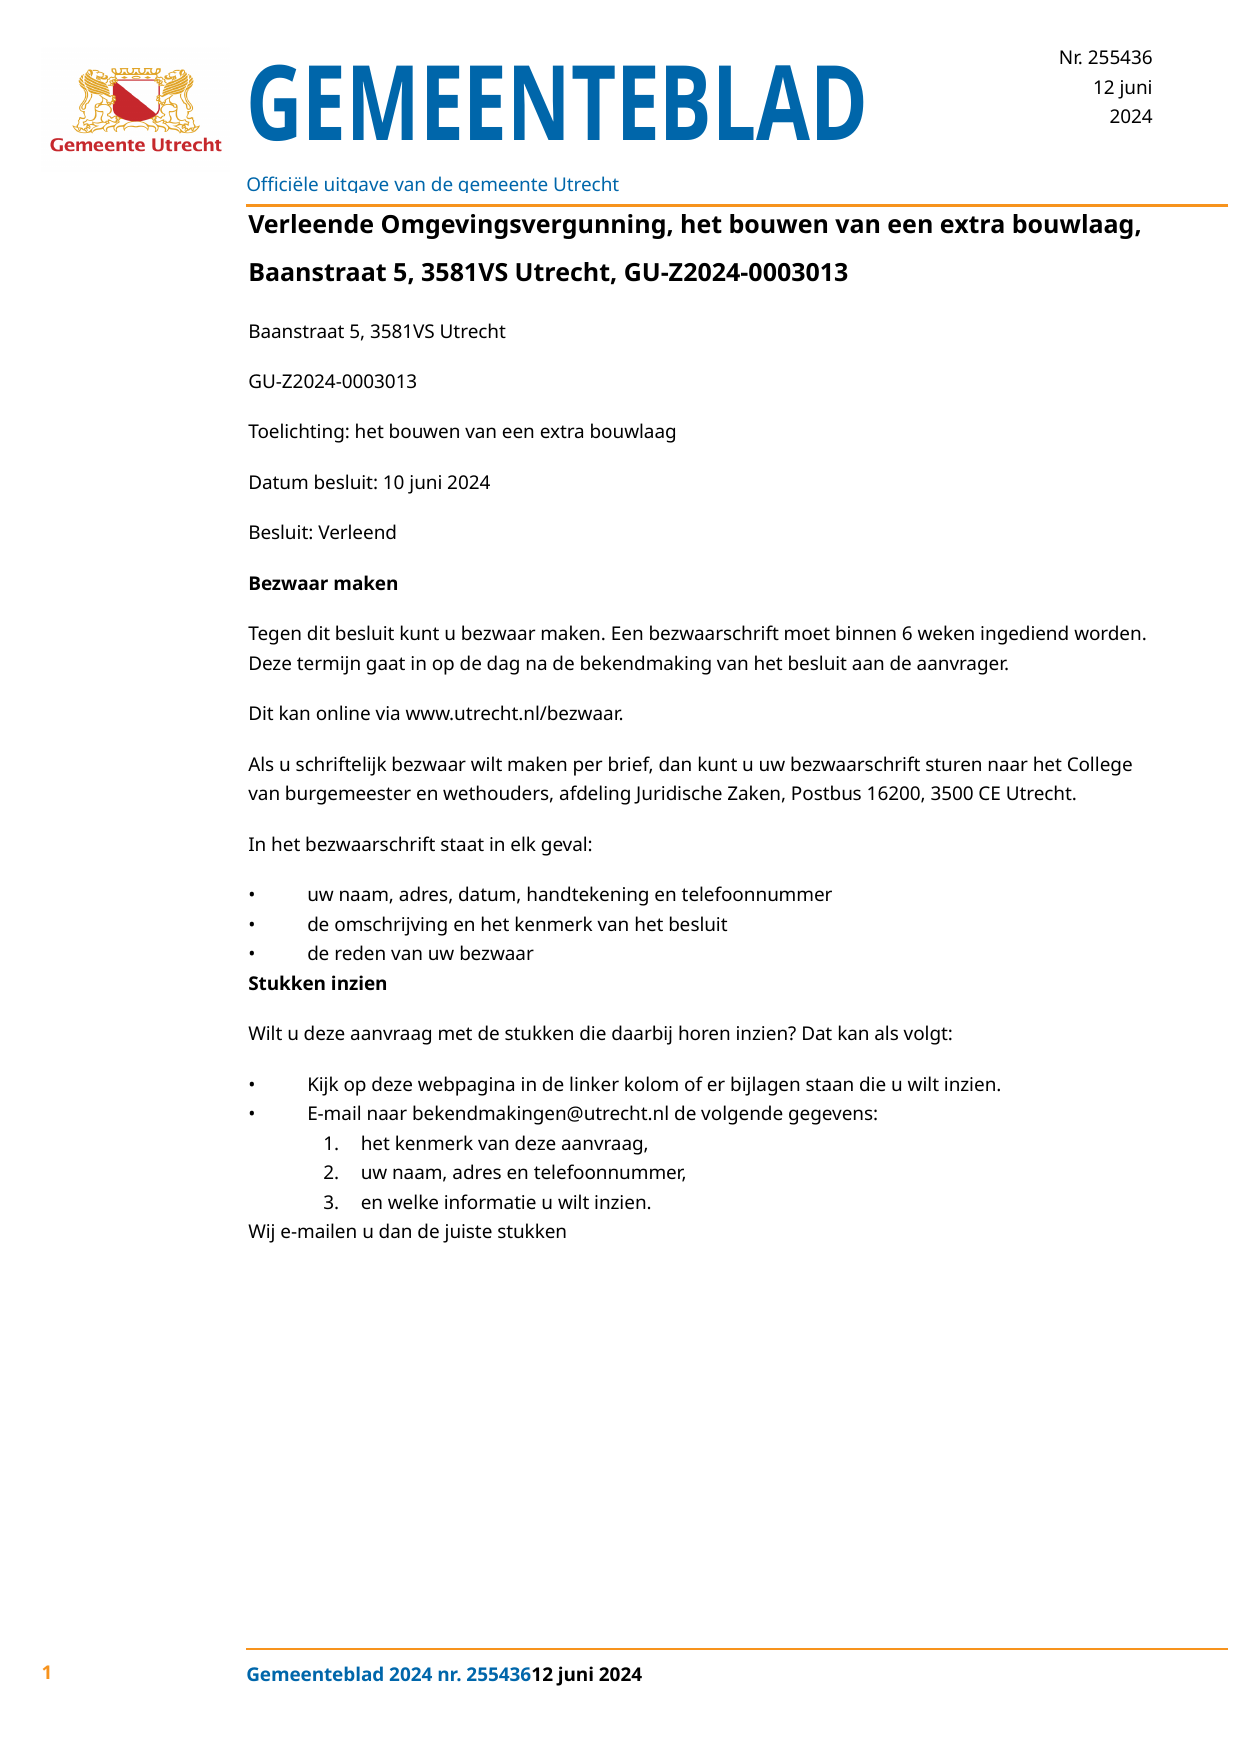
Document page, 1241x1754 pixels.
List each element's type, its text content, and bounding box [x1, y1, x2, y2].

list en welke informatie u wilt inzien. [323, 1189, 1152, 1215]
text Als u schriftelijk bezwaar wilt maken per brief, dan kunt u uw bezwaarschrift sturen naar het College van burgemeester en wethouders, afdeling Juridische Zaken, Postbus 16200, 3500 CE Utrecht. [248, 751, 1152, 806]
text Dit kan online via www.utrecht.nl/bezwaar. [248, 700, 1152, 726]
text GU-Z2024-0003013 [248, 368, 1152, 394]
list uw naam, adres en telefoonnummer, [323, 1159, 1152, 1185]
text Wij e-mailen u dan de juiste stukken [248, 1219, 1152, 1244]
list uw naam, adres, datum, handtekening en telefoonnummer [248, 881, 1152, 907]
text Baanstraat 5, 3581VS Utrecht [248, 318, 1152, 344]
text In het bezwaarschrift staat in elk geval: [248, 831, 1152, 857]
text Bezwaar maken [248, 570, 1152, 596]
text Stukken inzien [248, 970, 1152, 996]
text Tegen dit besluit kunt u bezwaar maken. Een bezwaarschrift moet binnen 6 weken ingediend worden. Deze termijn gaat in op de dag na de bekendmaking van het besluit aan de aanvrager. [248, 620, 1152, 676]
text Verleende Omgevingsvergunning, het bouwen van een extra bouwlaag, Baanstraat 5, 3581VS Utrecht, GU-Z2024-0003013 [248, 207, 1152, 288]
text Datum besluit: 10 juni 2024 [248, 469, 1152, 495]
list het kenmerk van deze aanvraag, [323, 1130, 1152, 1156]
list de omschrijving en het kenmerk van het besluit [248, 911, 1152, 937]
text Toelichting: het bouwen van een extra bouwlaag [248, 419, 1152, 444]
list E-mail naar bekendmakingen@utrecht.nl de volgende gegevens: [248, 1100, 1152, 1126]
list Kijk op deze webpagina in de linker kolom of er bijlagen staan die u wilt inzien. [248, 1071, 1152, 1097]
list de reden van uw bezwaar [248, 940, 1152, 966]
picture [41, 47, 231, 172]
text Wilt u deze aanvraag met de stukken die daarbij horen inzien? Dat kan als volgt: [248, 1020, 1152, 1046]
text Besluit: Verleend [248, 519, 1152, 545]
